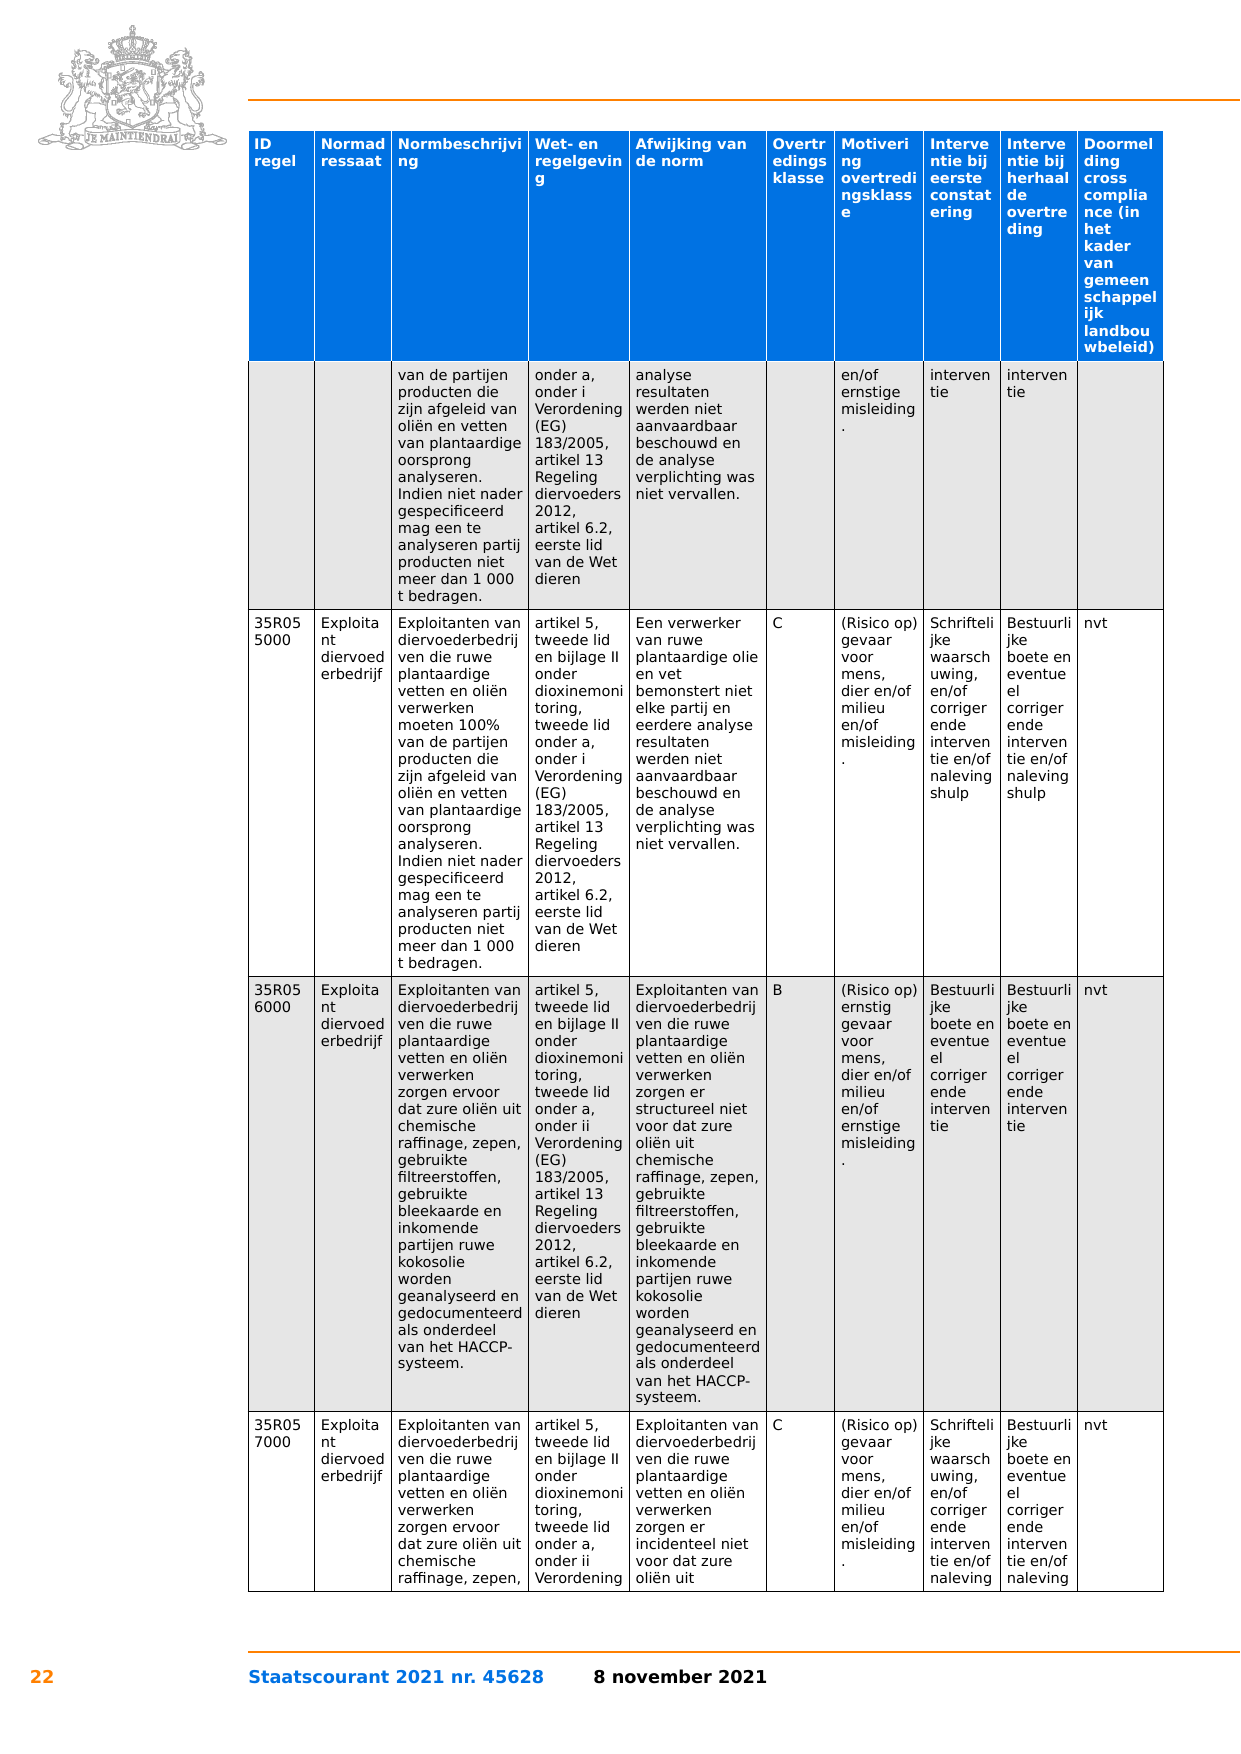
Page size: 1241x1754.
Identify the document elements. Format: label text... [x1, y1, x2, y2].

table_cell interventie [924, 362, 1000, 609]
table_header Normbeschrijving [392, 131, 528, 361]
table_cell C [767, 1412, 834, 1591]
table_header Interventie bij herhaalde overtreding [1001, 131, 1077, 361]
table_cell 35R056000 [249, 977, 314, 1411]
table_cell B [767, 977, 834, 1411]
table_cell artikel 5, tweede lid en bijlage II onder dioxinemonitoring, tweede lid onder a, onder ii Verordening (EG) 183/2005, artikel 13 Regeling diervoeders 2012, artikel 6.2, eerste lid van de Wet dieren [529, 977, 629, 1411]
table_cell 35R057000 [249, 1412, 314, 1591]
table_cell Exploitant diervoederbedrijf [315, 1412, 391, 1591]
table_cell Exploitanten van diervoederbedrijven die ruwe plantaardige vetten en oliën verwerken zorgen ervoor dat zure oliën uit chemische raffinage, zepen, gebruikte filtreerstoffen, gebruikte bleekaarde en inkomende partijen ruwe kokosolie worden geanalyseerd en gedocumenteerd als onderdeel van het HACCP-systeem. [392, 977, 528, 1411]
table_cell artikel 5, tweede lid en bijlage II onder dioxinemonitoring, tweede lid onder a, onder ii Verordening [529, 1412, 629, 1591]
table_cell en/of ernstige misleiding. [835, 362, 923, 609]
table_cell nvt [1078, 1412, 1163, 1591]
table_cell Exploitant diervoederbedrijf [315, 977, 391, 1411]
table_cell artikel 5, tweede lid en bijlage II onder dioxinemonitoring, tweede lid onder a, onder i Verordening (EG) 183/2005, artikel 13 Regeling diervoeders 2012, artikel 6.2, eerste lid van de Wet dieren [529, 610, 629, 976]
table_header Doormelding cross compliance (in het kader van gemeenschappelijk landbouwbeleid) [1078, 131, 1163, 361]
picture [38, 25, 227, 150]
table_cell Exploitanten van diervoederbedrijven die ruwe plantaardige vetten en oliën verwerken zorgen ervoor dat zure oliën uit chemische raffinage, zepen, [392, 1412, 528, 1591]
table_cell [315, 362, 391, 609]
table_cell Exploitanten van diervoederbedrijven die ruwe plantaardige vetten en oliën verwerken moeten 100% van de partijen producten die zijn afgeleid van oliën en vetten van plantaardige oorsprong analyseren. Indien niet nader gespecificeerd mag een te analyseren partij producten niet meer dan 1 000 t bedragen. [392, 610, 528, 976]
table_cell Schriftelijke waarschuwing, en/of corrigerende interventie en/of naleving [924, 1412, 1000, 1591]
table_cell Exploitant diervoederbedrijf [315, 610, 391, 976]
table_header Wet- en regelgeving [529, 131, 629, 361]
table_header Normadressaat [315, 131, 391, 361]
table_cell 35R055000 [249, 610, 314, 976]
table_cell (Risico op) gevaar voor mens, dier en/of milieu en/of misleiding. [835, 1412, 923, 1591]
table_cell Een verwerker van ruwe plantaardige olie en vet bemonstert niet elke partij en eerdere analyse resultaten werden niet aanvaardbaar beschouwd en de analyse verplichting was niet vervallen. [630, 610, 766, 976]
table_cell Bestuurlijke boete en eventueel corrigerende interventie en/of naleving [1001, 1412, 1077, 1591]
table_cell analyse resultaten werden niet aanvaardbaar beschouwd en de analyse verplichting was niet vervallen. [630, 362, 766, 609]
table_cell (Risico op) gevaar voor mens, dier en/of milieu en/of misleiding. [835, 610, 923, 976]
table_cell C [767, 610, 834, 976]
table_cell nvt [1078, 610, 1163, 976]
table_header Overtredingsklasse [767, 131, 834, 361]
table_cell van de partijen producten die zijn afgeleid van oliën en vetten van plantaardige oorsprong analyseren. Indien niet nader gespecificeerd mag een te analyseren partij producten niet meer dan 1 000 t bedragen. [392, 362, 528, 609]
table_cell nvt [1078, 977, 1163, 1411]
table_cell [1078, 362, 1163, 609]
table_cell onder a, onder i Verordening (EG) 183/2005, artikel 13 Regeling diervoeders 2012, artikel 6.2, eerste lid van de Wet dieren [529, 362, 629, 609]
table_cell Schriftelijke waarschuwing, en/of corrigerende interventie en/of nalevingshulp [924, 610, 1000, 976]
table_cell Bestuurlijke boete en eventueel corrigerende interventie [1001, 977, 1077, 1411]
table_cell Bestuurlijke boete en eventueel corrigerende interventie [924, 977, 1000, 1411]
table_cell (Risico op) ernstig gevaar voor mens, dier en/of milieu en/of ernstige misleiding. [835, 977, 923, 1411]
table_cell Bestuurlijke boete en eventueel corrigerende interventie en/of nalevingshulp [1001, 610, 1077, 976]
table_header ID regel [249, 131, 314, 361]
table_cell [249, 362, 314, 609]
table_cell Exploitanten van diervoederbedrijven die ruwe plantaardige vetten en oliën verwerken zorgen er structureel niet voor dat zure oliën uit chemische raffinage, zepen, gebruikte filtreerstoffen, gebruikte bleekaarde en inkomende partijen ruwe kokosolie worden geanalyseerd en gedocumenteerd als onderdeel van het HACCP-systeem. [630, 977, 766, 1411]
table_cell interventie [1001, 362, 1077, 609]
table_header Motivering overtredingsklasse [835, 131, 923, 361]
table_cell Exploitanten van diervoederbedrijven die ruwe plantaardige vetten en oliën verwerken zorgen er incidenteel niet voor dat zure oliën uit [630, 1412, 766, 1591]
table_header Afwijking van de norm [630, 131, 766, 361]
table_header Interventie bij eerste constatering [924, 131, 1000, 361]
table_cell [767, 362, 834, 609]
